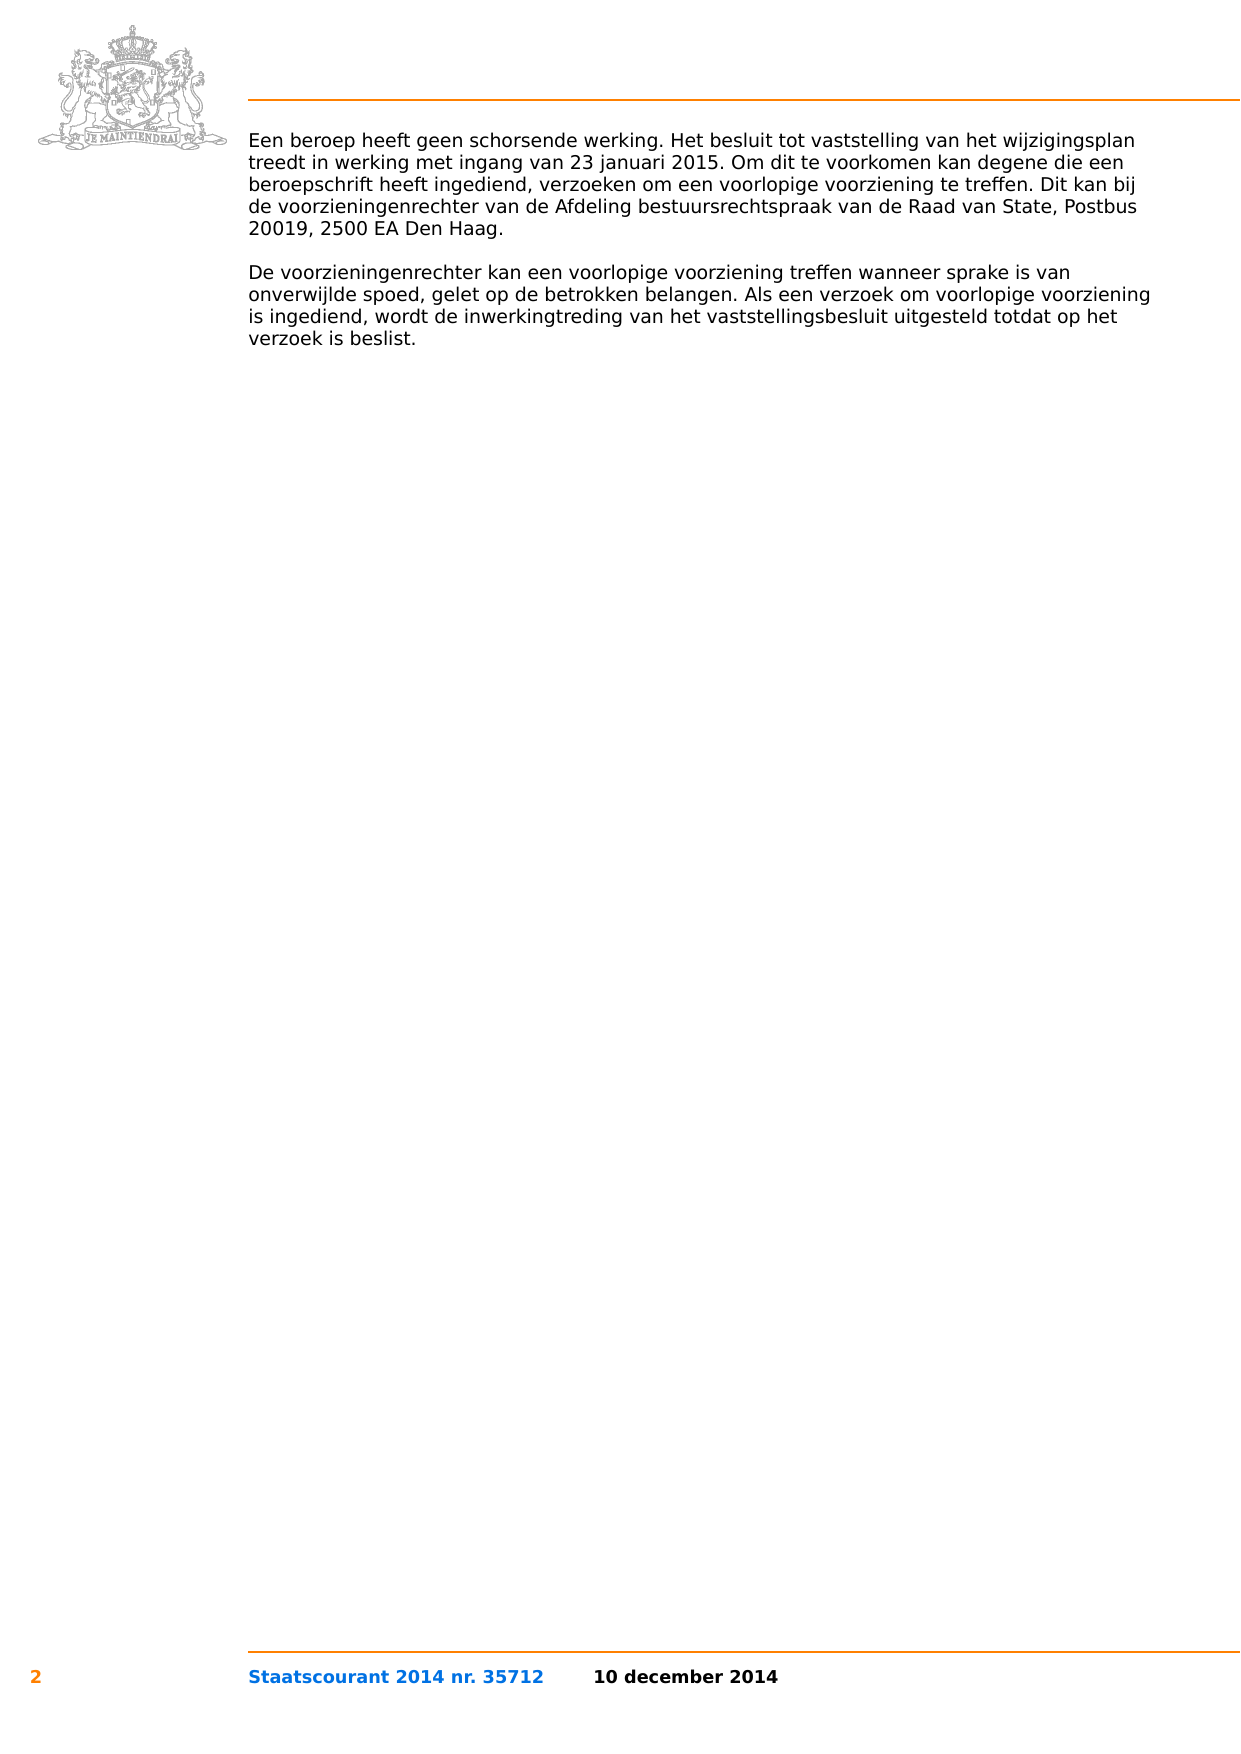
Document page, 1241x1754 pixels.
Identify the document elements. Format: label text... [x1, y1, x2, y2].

text Een beroep heeft geen schorsende werking. Het besluit tot vaststelling van het wijzigingsplan treedt in werking met ingang van 23 januari 2015. Om dit te voorkomen kan degene die een beroepschrift heeft ingediend, verzoeken om een voorlopige voorziening te treffen. Dit kan bij de voorzieningenrechter van de Afdeling bestuursrechtspraak van de Raad van State, Postbus 20019, 2500 EA Den Haag. [248, 130, 1163, 240]
picture [38, 25, 227, 150]
text De voorzieningenrechter kan een voorlopige voorziening treffen wanneer sprake is van onverwijlde spoed, gelet op de betrokken belangen. Als een verzoek om voorlopige voorziening is ingediend, wordt de inwerkingtreding van het vaststellingsbesluit uitgesteld totdat op het verzoek is beslist. [248, 262, 1163, 349]
